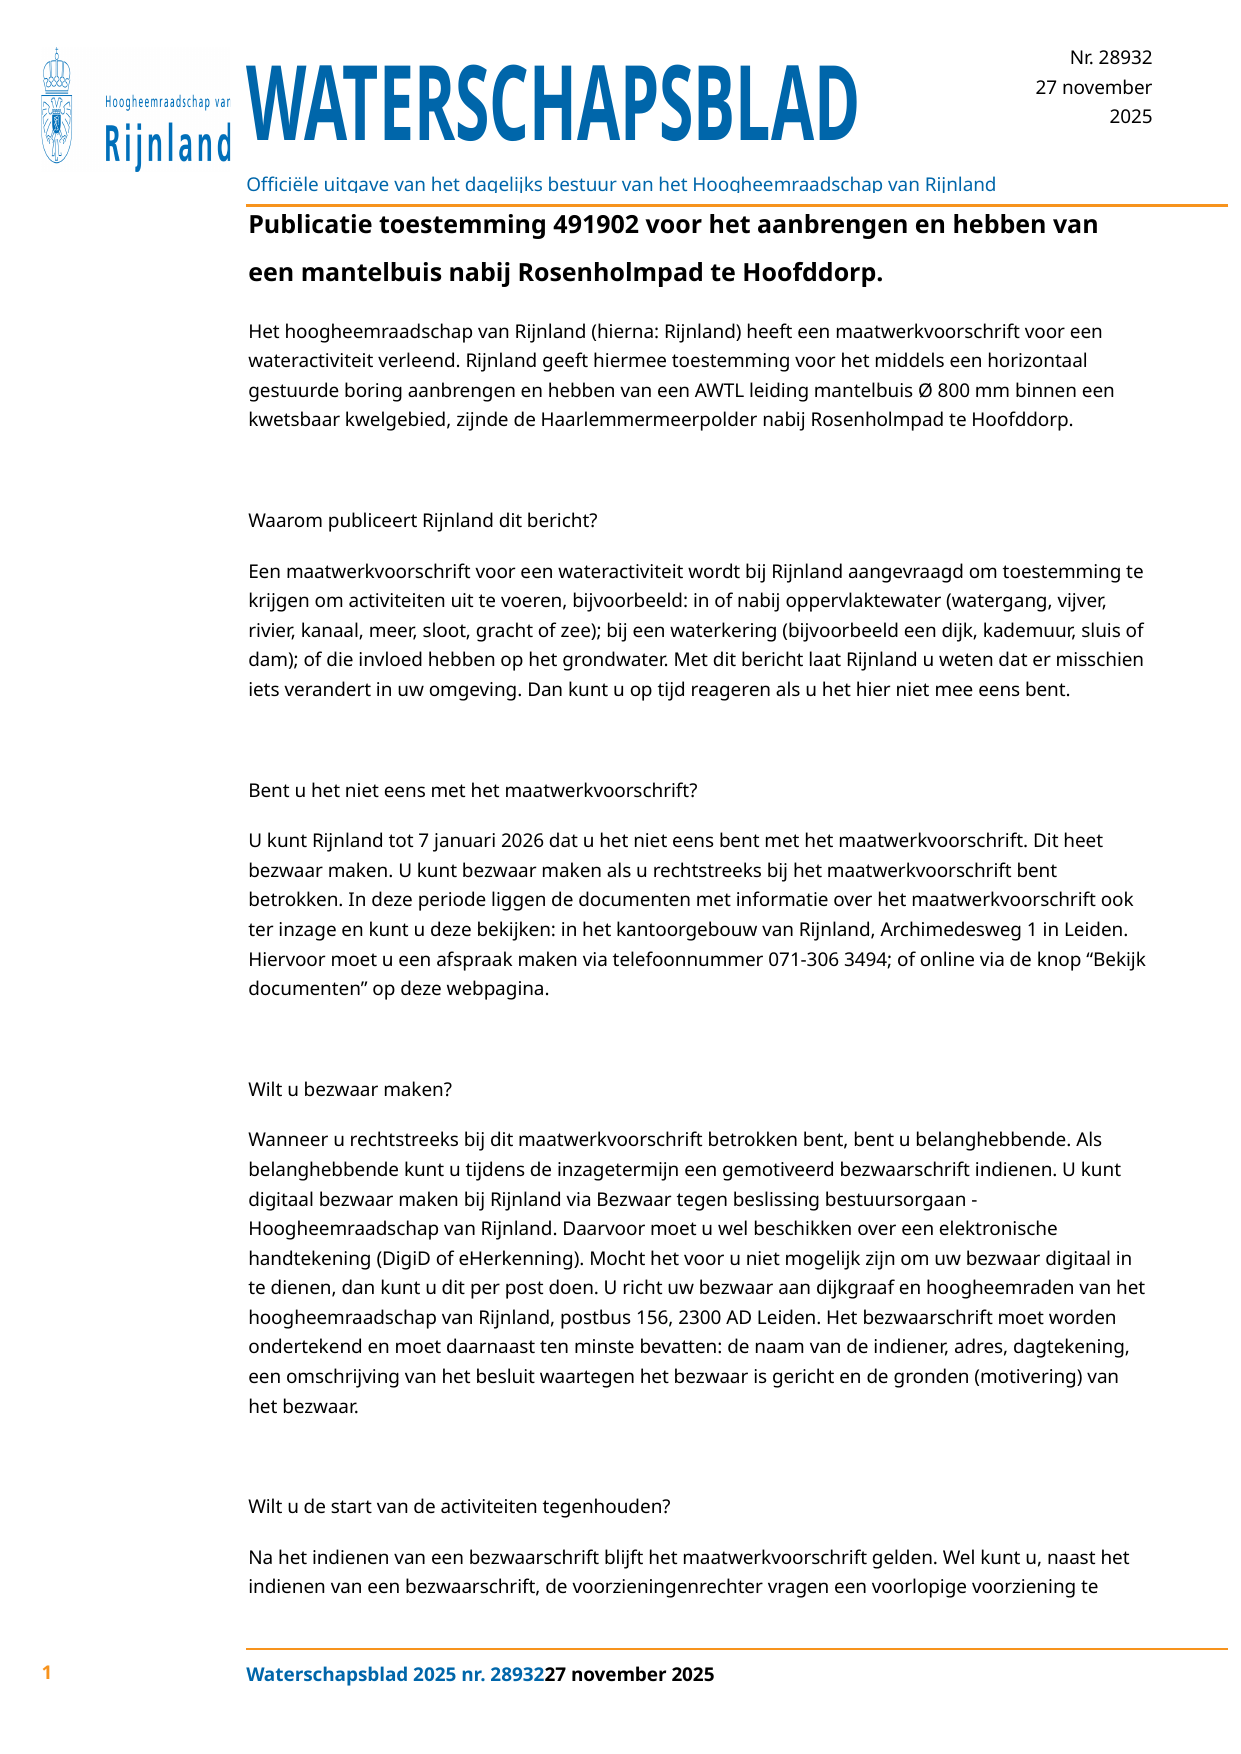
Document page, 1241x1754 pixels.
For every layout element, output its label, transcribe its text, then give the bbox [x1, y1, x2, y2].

text Waarom publiceert Rijnland dit bericht? [248, 507, 1152, 533]
picture [41, 47, 231, 172]
text Na het indienen van een bezwaarschrift blijft het maatwerkvoorschrift gelden. Wel kunt u, naast het indienen van een bezwaarschrift, de voorzieningenrechter vragen een voorlopige voorziening te [248, 1544, 1152, 1599]
text Publicatie toestemming 491902 voor het aanbrengen en hebben van een mantelbuis nabij Rosenholmpad te Hoofddorp. [248, 207, 1152, 288]
text Wanneer u rechtstreeks bij dit maatwerkvoorschrift betrokken bent, bent u belanghebbende. Als belanghebbende kunt u tijdens de inzagetermijn een gemotiveerd bezwaarschrift indienen. U kunt digitaal bezwaar maken bij Rijnland via Bezwaar tegen beslissing bestuursorgaan - Hoogheemraadschap van Rijnland. Daarvoor moet u wel beschikken over een elektronische handtekening (DigiD of eHerkenning). Mocht het voor u niet mogelijk zijn om uw bezwaar digitaal in te dienen, dan kunt u dit per post doen. U richt uw bezwaar aan dijkgraaf en hoogheemraden van het hoogheemraadschap van Rijnland, postbus 156, 2300 AD Leiden. Het bezwaarschrift moet worden ondertekend en moet daarnaast ten minste bevatten: de naam van de indiener, adres, dagtekening, een omschrijving van het besluit waartegen het bezwaar is gericht en de gronden (motivering) van het bezwaar. [248, 1127, 1152, 1419]
text Een maatwerkvoorschrift voor een wateractiviteit wordt bij Rijnland aangevraagd om toestemming te krijgen om activiteiten uit te voeren, bijvoorbeeld: in of nabij oppervlaktewater (watergang, vijver, rivier, kanaal, meer, sloot, gracht of zee); bij een waterkering (bijvoorbeeld een dijk, kademuur, sluis of dam); of die invloed hebben op het grondwater. Met dit bericht laat Rijnland u weten dat er misschien iets verandert in uw omgeving. Dan kunt u op tijd reageren als u het hier niet mee eens bent. [248, 558, 1152, 702]
text U kunt Rijnland tot 7 januari 2026 dat u het niet eens bent met het maatwerkvoorschrift. Dit heet bezwaar maken. U kunt bezwaar maken als u rechtstreeks bij het maatwerkvoorschrift bent betrokken. In deze periode liggen de documenten met informatie over het maatwerkvoorschrift ook ter inzage en kunt u deze bekijken: in het kantoorgebouw van Rijnland, Archimedesweg 1 in Leiden. Hiervoor moet u een afspraak maken via telefoonnummer 071-306 3494; of online via de knop “Bekijk documenten” op deze webpagina. [248, 827, 1152, 1001]
text Bent u het niet eens met het maatwerkvoorschrift? [248, 777, 1152, 803]
text Wilt u bezwaar maken? [248, 1076, 1152, 1102]
text Wilt u de start van de activiteiten tegenhouden? [248, 1494, 1152, 1519]
text Het hoogheemraadschap van Rijnland (hierna: Rijnland) heeft een maatwerkvoorschrift voor een wateractiviteit verleend. Rijnland geeft hiermee toestemming voor het middels een horizontaal gestuurde boring aanbrengen en hebben van een AWTL leiding mantelbuis Ø 800 mm binnen een kwetsbaar kwelgebied, zijnde de Haarlemmermeerpolder nabij Rosenholmpad te Hoofddorp. [248, 318, 1152, 432]
